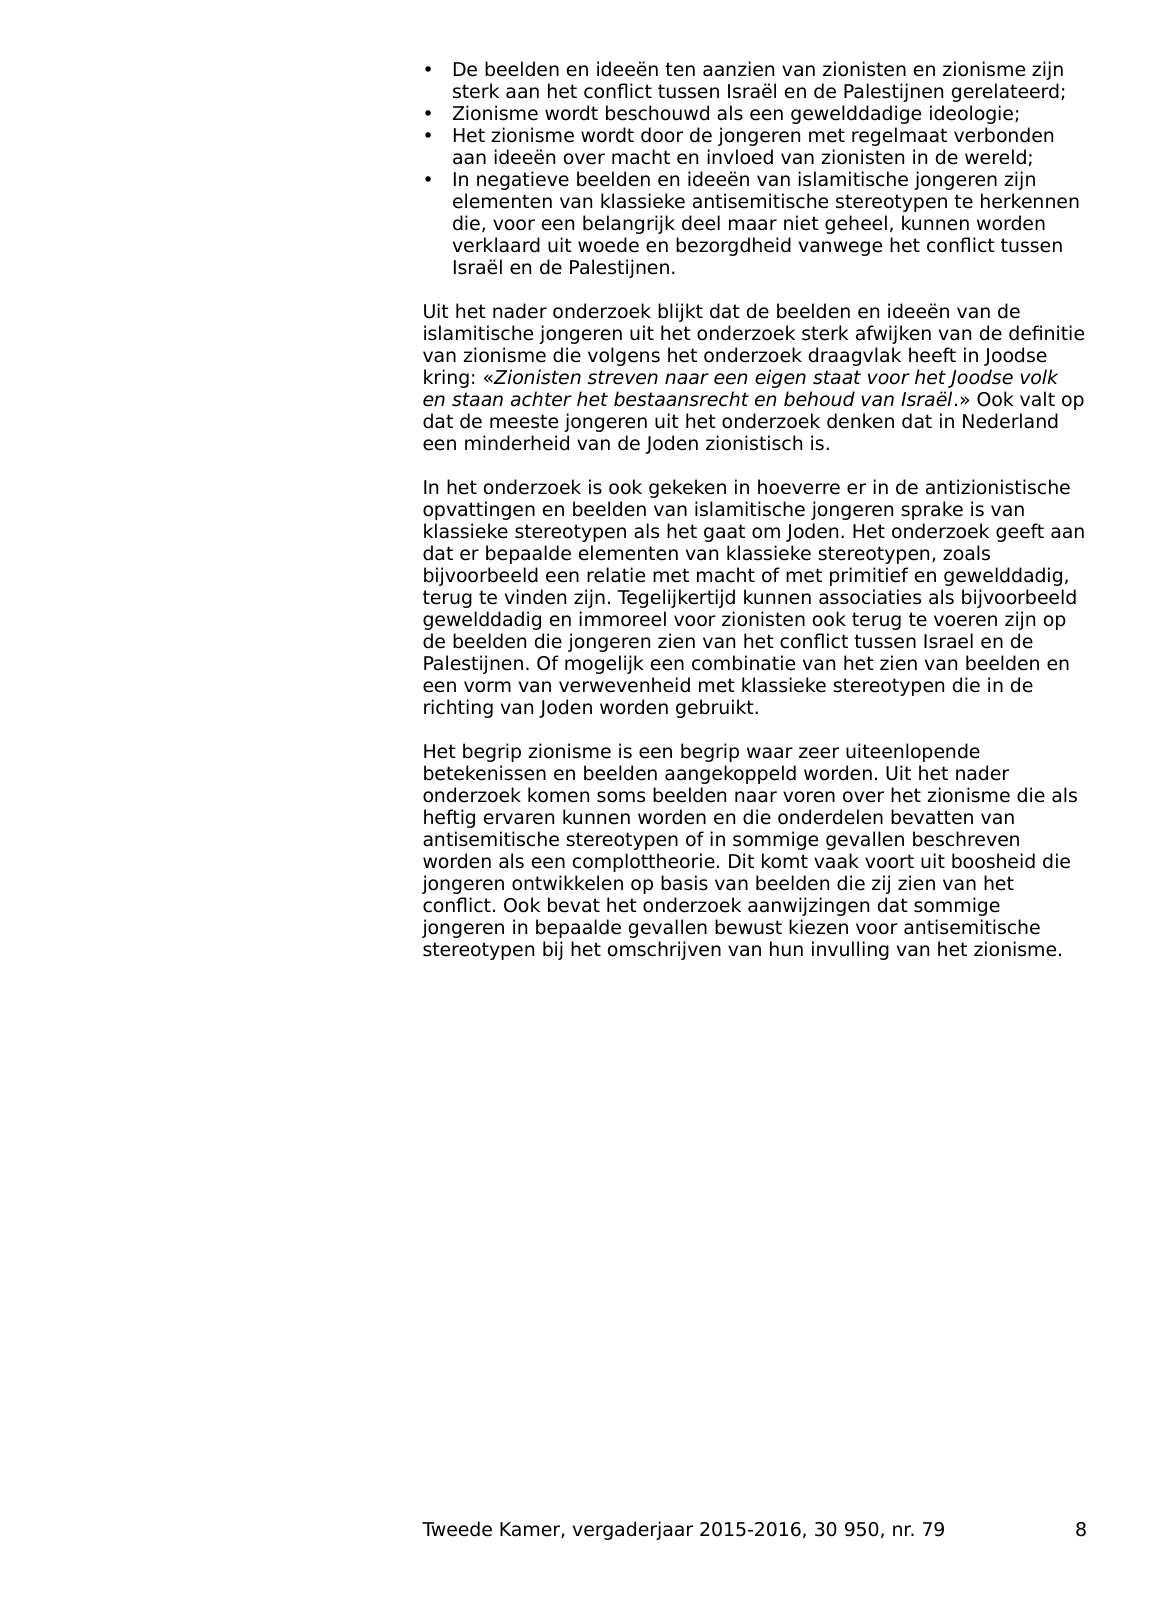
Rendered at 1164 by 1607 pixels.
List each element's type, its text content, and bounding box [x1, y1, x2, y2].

text In het onderzoek is ook gekeken in hoeverre er in de antizionistische opvattingen en beelden van islamitische jongeren sprake is van klassieke stereotypen als het gaat om Joden. Het onderzoek geeft aan dat er bepaalde elementen van klassieke stereotypen, zoals bijvoorbeeld een relatie met macht of met primitief en gewelddadig, terug te vinden zijn. Tegelijkertijd kunnen associaties als bijvoorbeeld gewelddadig en immoreel voor zionisten ook terug te voeren zijn op de beelden die jongeren zien van het conflict tussen Israel en de Palestijnen. Of mogelijk een combinatie van het zien van beelden en een vorm van verwevenheid met klassieke stereotypen die in de richting van Joden worden gebruikt. [422, 477, 1087, 719]
text • De beelden en ideeën ten aanzien van zionisten en zionisme zijn sterk aan het conflict tussen Israël en de Palestijnen gerelateerd; [422, 59, 1087, 103]
text Het begrip zionisme is een begrip waar zeer uiteenlopende betekenissen en beelden aangekoppeld worden. Uit het nader onderzoek komen soms beelden naar voren over het zionisme die als heftig ervaren kunnen worden en die onderdelen bevatten van antisemitische stereotypen of in sommige gevallen beschreven worden als een complottheorie. Dit komt vaak voort uit boosheid die jongeren ontwikkelen op basis van beelden die zij zien van het conflict. Ook bevat het onderzoek aanwijzingen dat sommige jongeren in bepaalde gevallen bewust kiezen voor antisemitische stereotypen bij het omschrijven van hun invulling van het zionisme. [422, 741, 1087, 961]
text Uit het nader onderzoek blijkt dat de beelden en ideeën van de islamitische jongeren uit het onderzoek sterk afwijken van de definitie van zionisme die volgens het onderzoek draagvlak heeft in Joodse kring: «Zionisten streven naar een eigen staat voor het Joodse volk en staan achter het bestaansrecht en behoud van Israël.» Ook valt op dat de meeste jongeren uit het onderzoek denken dat in Nederland een minderheid van de Joden zionistisch is. [422, 301, 1087, 455]
text • Het zionisme wordt door de jongeren met regelmaat verbonden aan ideeën over macht en invloed van zionisten in de wereld; [422, 125, 1087, 169]
text • Zionisme wordt beschouwd als een gewelddadige ideologie; [422, 103, 1087, 125]
text • In negatieve beelden en ideeën van islamitische jongeren zijn elementen van klassieke antisemitische stereotypen te herkennen die, voor een belangrijk deel maar niet geheel, kunnen worden verklaard uit woede en bezorgdheid vanwege het conflict tussen Israël en de Palestijnen. [422, 169, 1087, 279]
